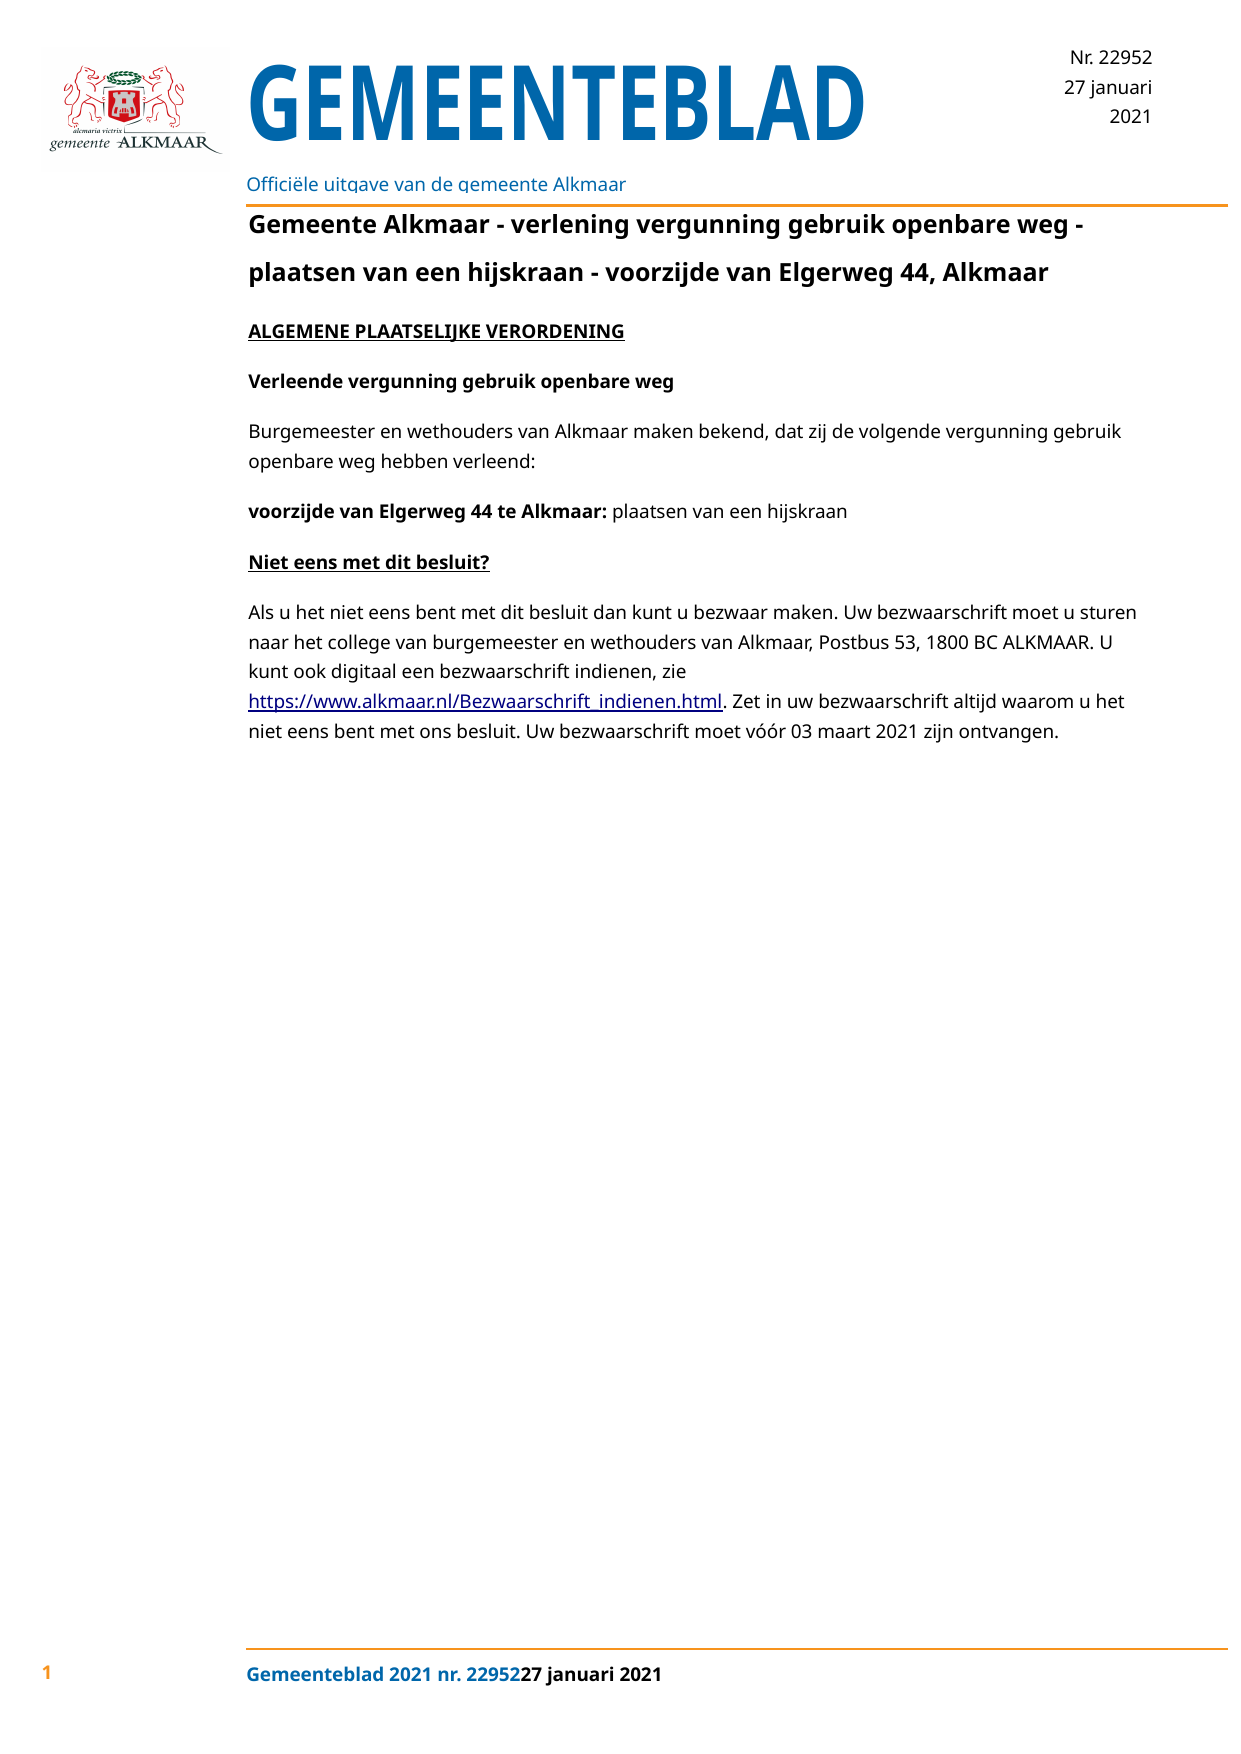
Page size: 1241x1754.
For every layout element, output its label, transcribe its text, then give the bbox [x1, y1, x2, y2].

text Burgemeester en wethouders van Alkmaar maken bekend, dat zij de volgende vergunning gebruik openbare weg hebben verleend: [248, 419, 1152, 474]
text Verleende vergunning gebruik openbare weg [248, 368, 1152, 394]
text Niet eens met dit besluit? [248, 549, 1152, 575]
text ALGEMENE PLAATSELIJKE VERORDENING [248, 318, 1152, 344]
picture [41, 47, 231, 172]
text voorzijde van Elgerweg 44 te Alkmaar: plaatsen van een hijskraan [248, 499, 1152, 524]
text Als u het niet eens bent met dit besluit dan kunt u bezwaar maken. Uw bezwaarschrift moet u sturen naar het college van burgemeester en wethouders van Alkmaar, Postbus 53, 1800 BC ALKMAAR. U kunt ook digitaal een bezwaarschrift indienen, zie https://www.alkmaar.nl/Bezwaarschrift_indienen.html. Zet in uw bezwaarschrift altijd waarom u het niet eens bent met ons besluit. Uw bezwaarschrift moet vóór 03 maart 2021 zijn ontvangen. [248, 599, 1152, 744]
text Gemeente Alkmaar - verlening vergunning gebruik openbare weg - plaatsen van een hijskraan - voorzijde van Elgerweg 44, Alkmaar [248, 207, 1152, 288]
